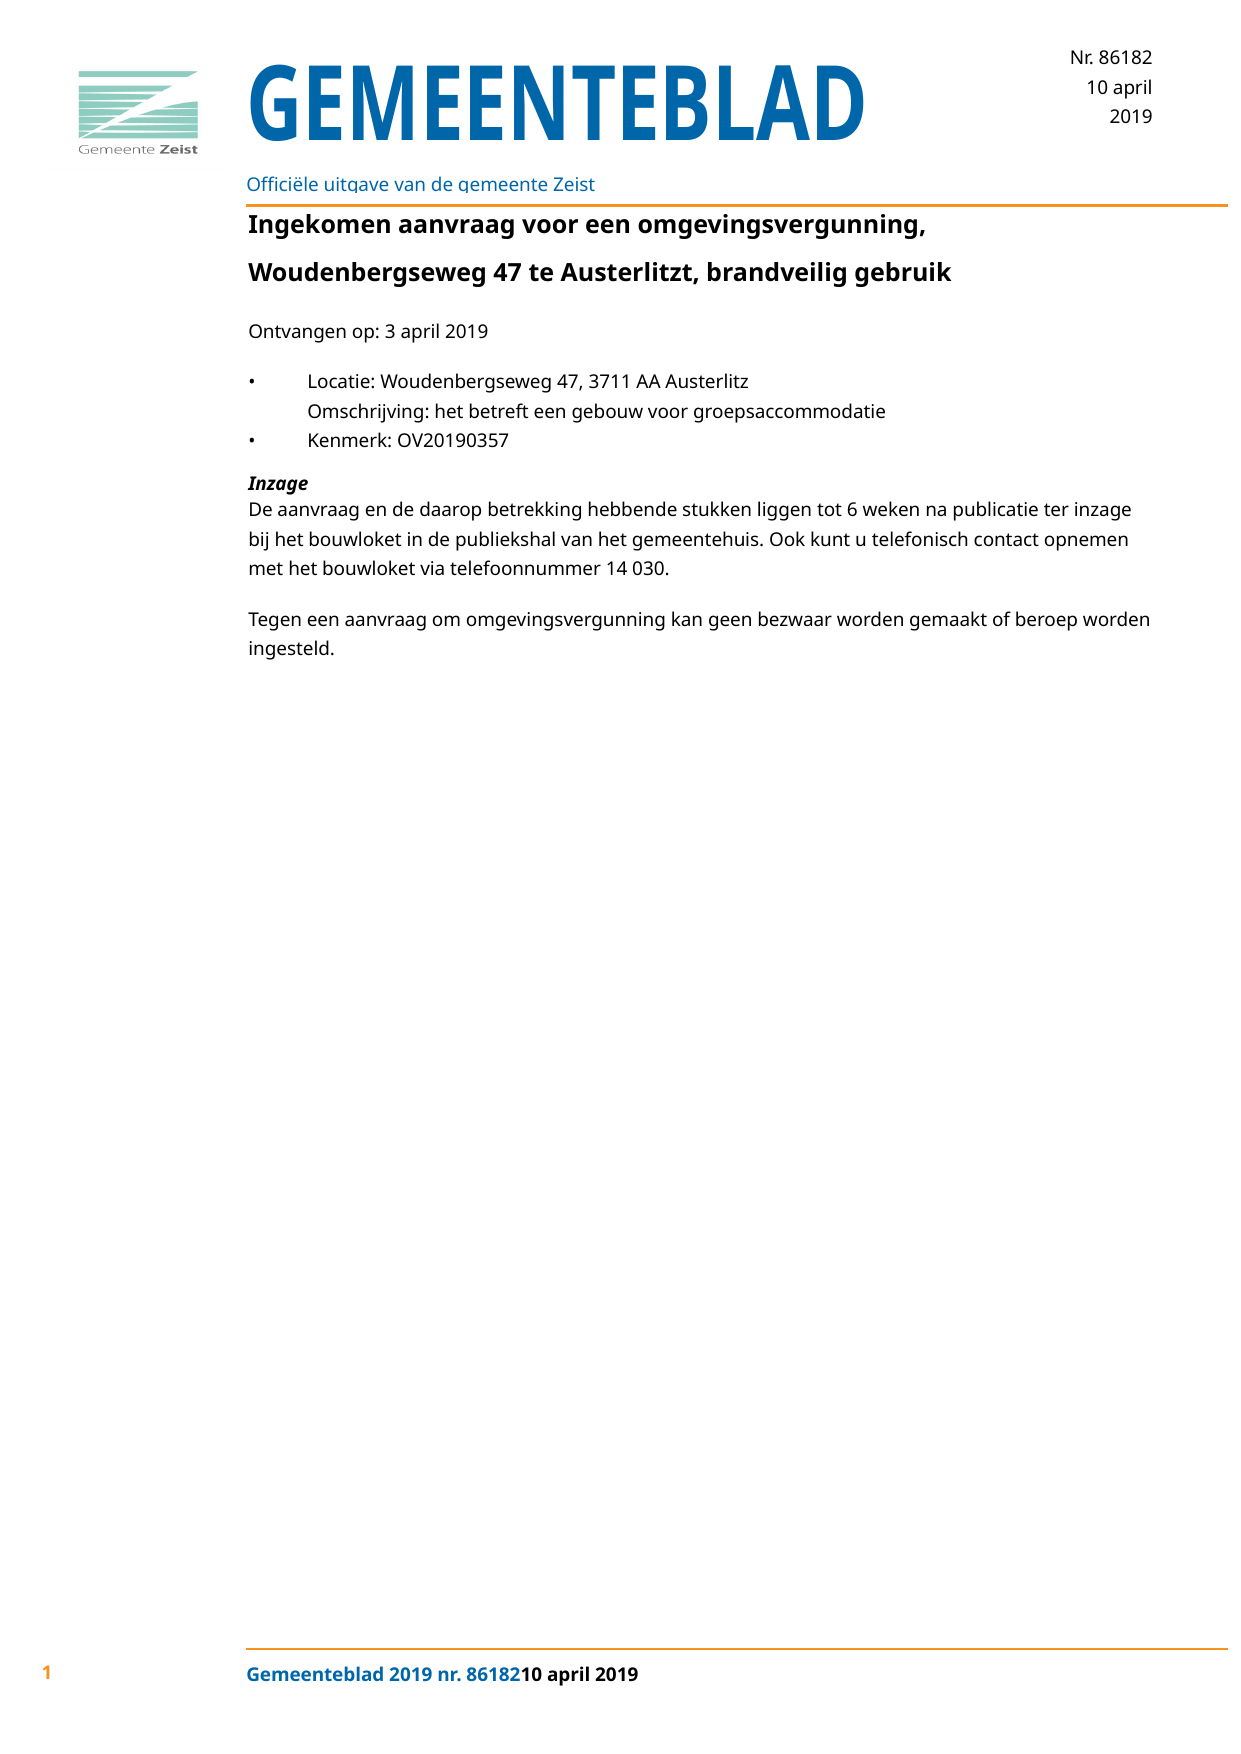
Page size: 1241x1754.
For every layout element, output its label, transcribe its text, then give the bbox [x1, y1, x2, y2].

text Tegen een aanvraag om omgevingsvergunning kan geen bezwaar worden gemaakt of beroep worden ingesteld. [248, 606, 1152, 661]
text Inzage [248, 471, 1152, 496]
list Omschrijving: het betreft een gebouw voor groepsaccommodatie [248, 398, 1152, 424]
text Ingekomen aanvraag voor een omgevingsvergunning, Woudenbergseweg 47 te Austerlitzt, brandveilig gebruik [248, 207, 1152, 288]
picture [41, 47, 231, 172]
list Locatie: Woudenbergseweg 47, 3711 AA Austerlitz [248, 368, 1152, 394]
list Kenmerk: OV20190357 [248, 427, 1152, 453]
text Ontvangen op: 3 april 2019 [248, 318, 1152, 344]
text De aanvraag en de daarop betrekking hebbende stukken liggen tot 6 weken na publicatie ter inzage bij het bouwloket in de publiekshal van het gemeentehuis. Ook kunt u telefonisch contact opnemen met het bouwloket via telefoonnummer 14 030. [248, 496, 1152, 581]
